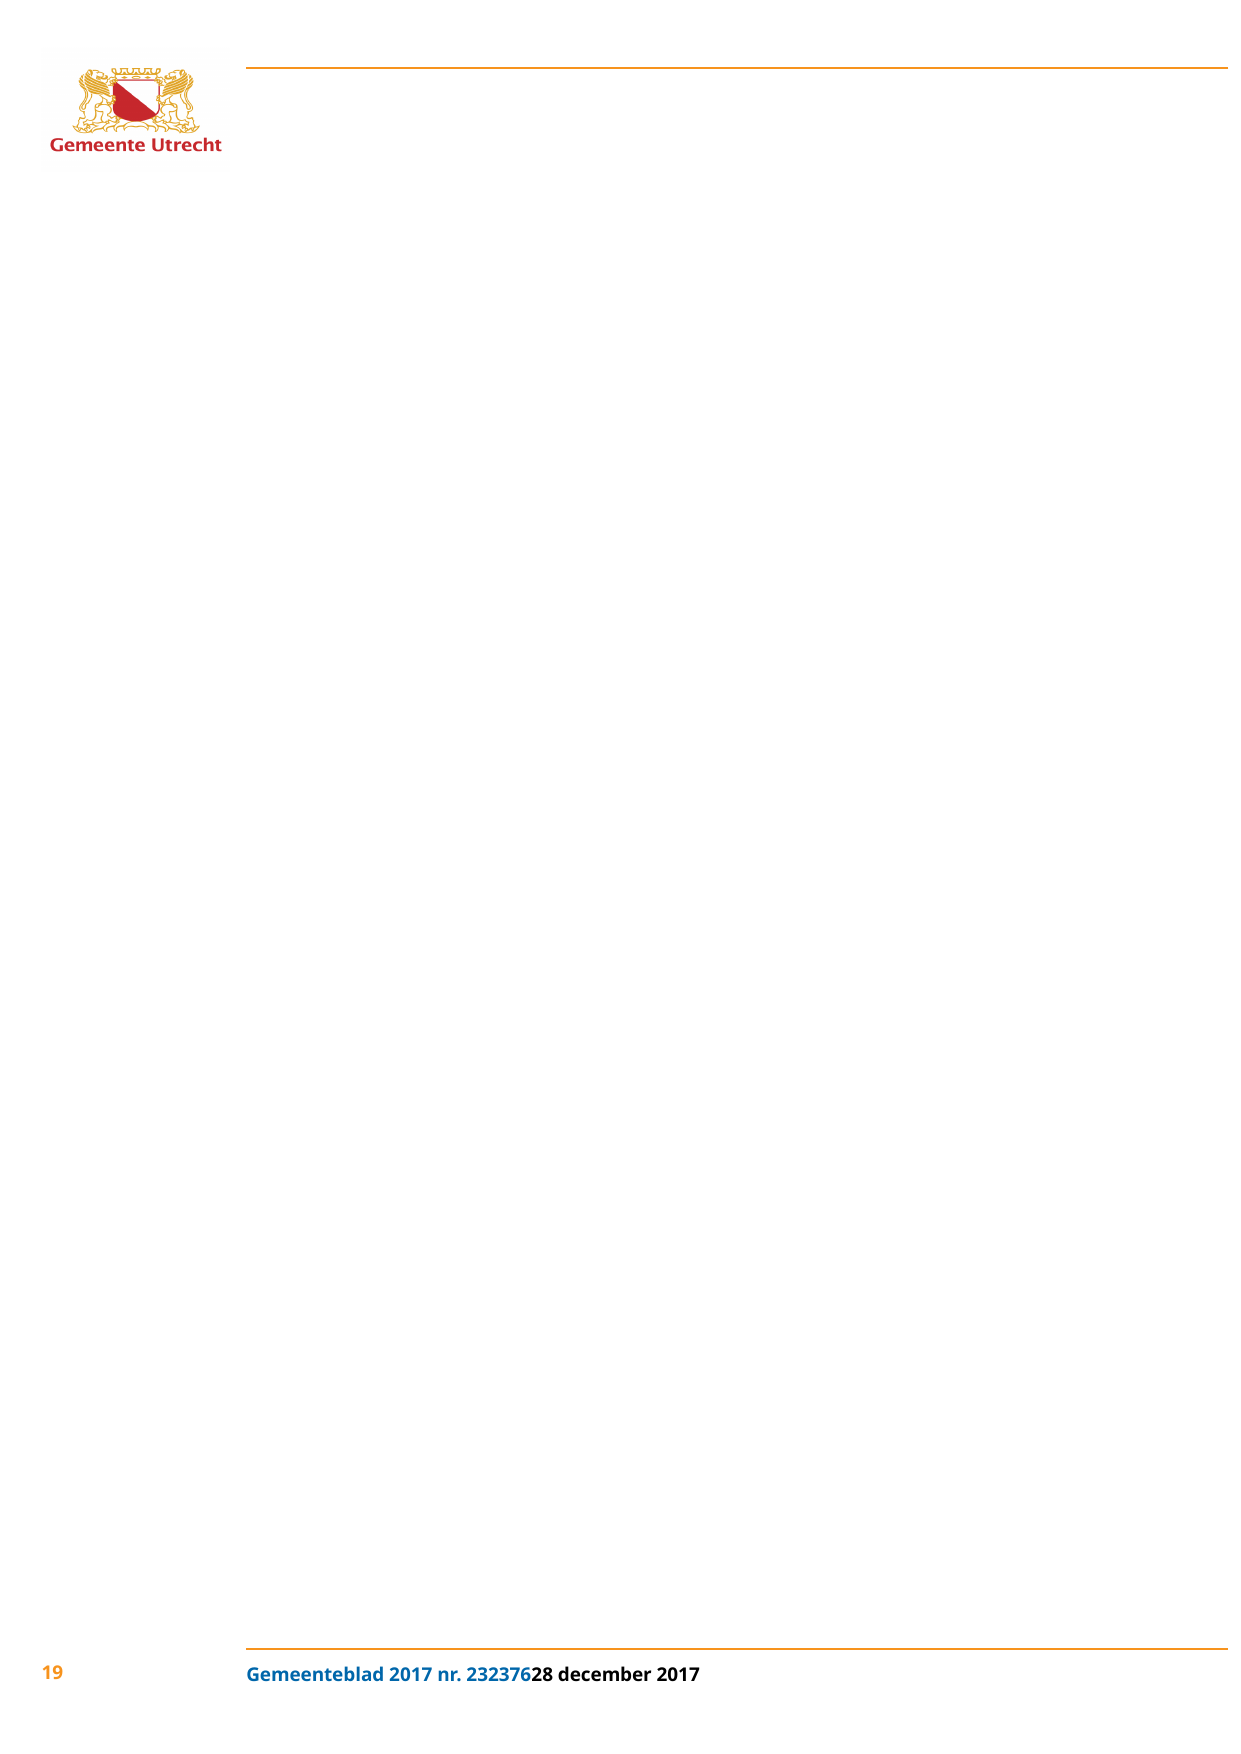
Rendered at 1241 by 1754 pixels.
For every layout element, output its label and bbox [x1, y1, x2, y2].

picture [41, 47, 231, 172]
